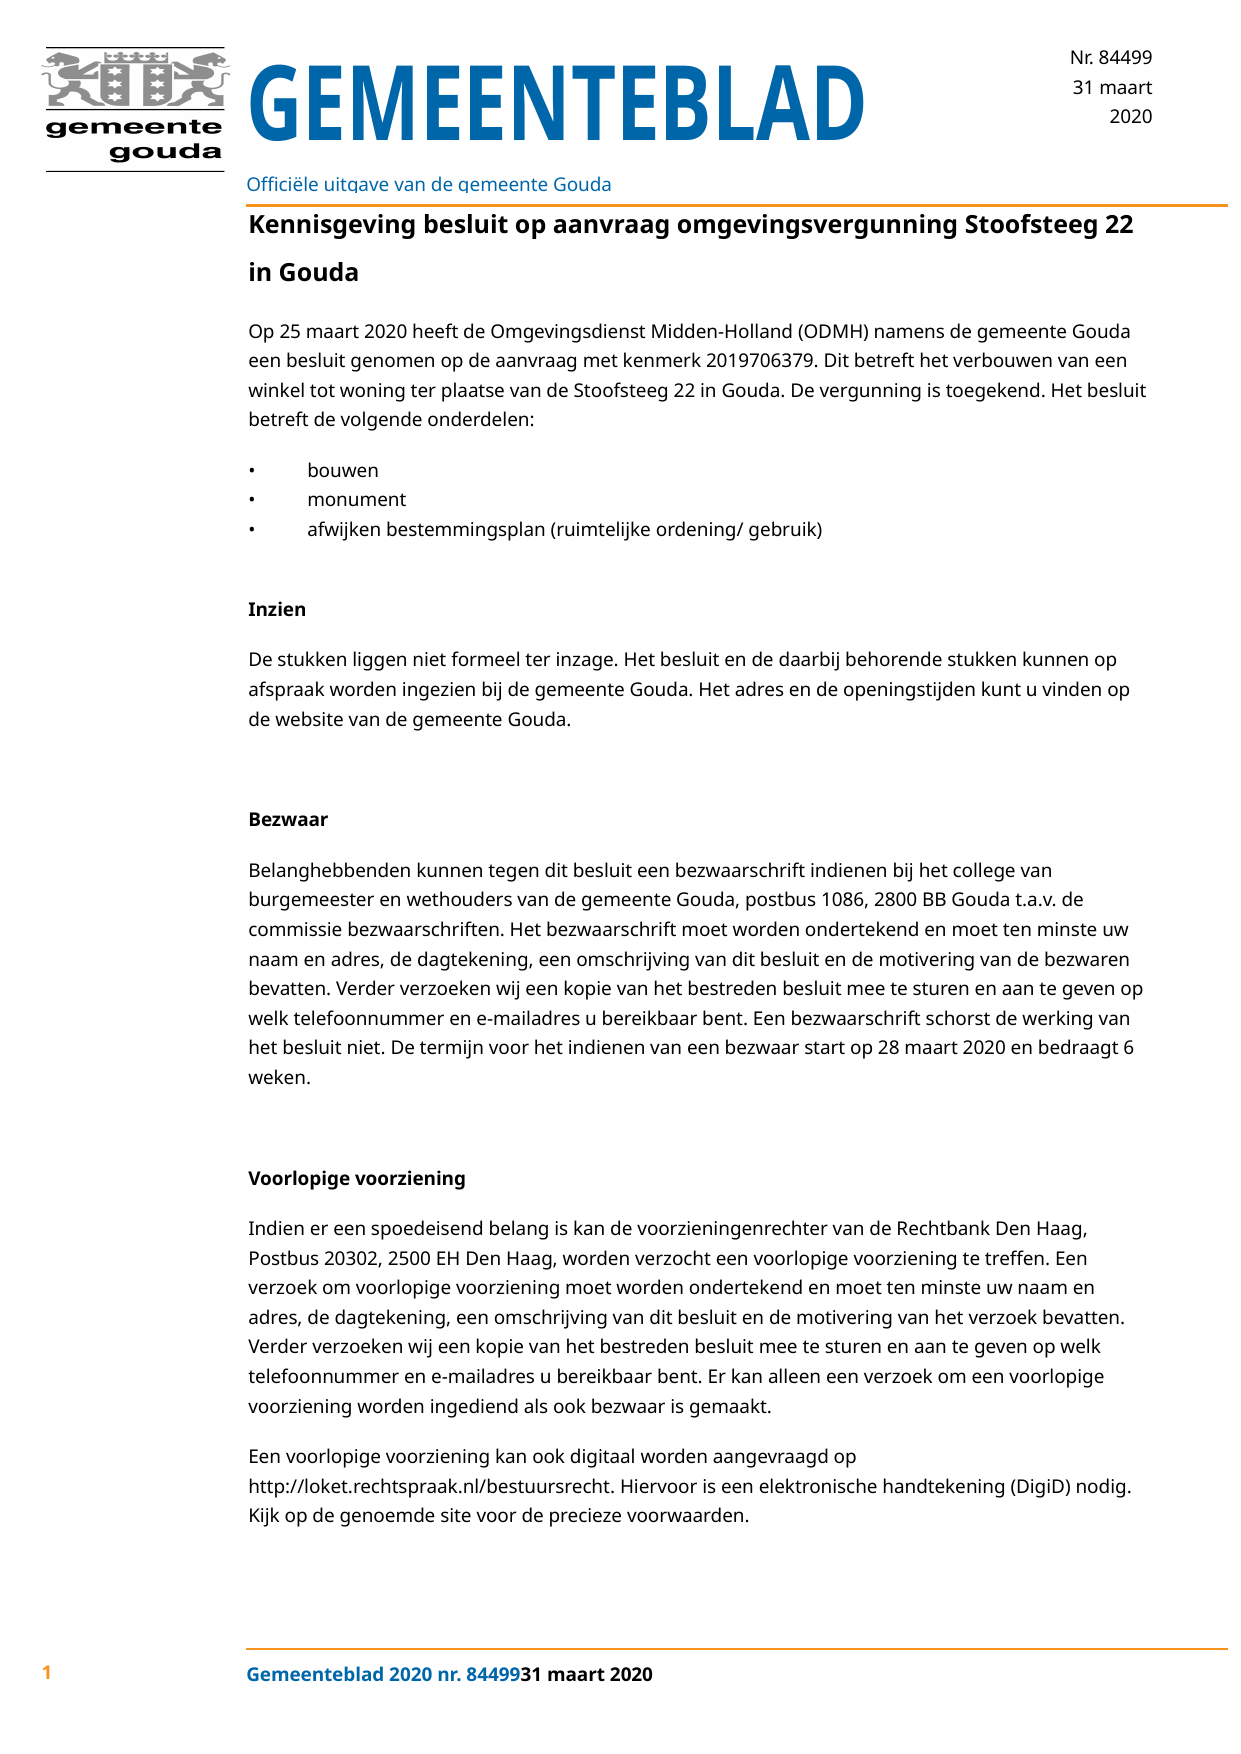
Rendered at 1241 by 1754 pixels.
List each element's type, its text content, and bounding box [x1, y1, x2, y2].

text Belanghebbenden kunnen tegen dit besluit een bezwaarschrift indienen bij het college van burgemeester en wethouders van de gemeente Gouda, postbus 1086, 2800 BB Gouda t.a.v. de commissie bezwaarschriften. Het bezwaarschrift moet worden ondertekend en moet ten minste uw naam en adres, de dagtekening, een omschrijving van dit besluit en de motivering van de bezwaren bevatten. Verder verzoeken wij een kopie van het bestreden besluit mee te sturen en aan te geven op welk telefoonnummer en e-mailadres u bereikbaar bent. Een bezwaarschrift schorst de werking van het besluit niet. De termijn voor het indienen van een bezwaar start op 28 maart 2020 en bedraagt 6 weken. [248, 857, 1152, 1090]
list afwijken bestemmingsplan (ruimtelijke ordening/ gebruik) [248, 516, 1152, 542]
picture [41, 47, 231, 172]
text Bezwaar [248, 807, 1152, 832]
list bouwen [248, 457, 1152, 483]
list monument [248, 487, 1152, 512]
text Voorlopige voorziening [248, 1165, 1152, 1191]
text Op 25 maart 2020 heeft de Omgevingsdienst Midden-Holland (ODMH) namens de gemeente Gouda een besluit genomen op de aanvraag met kenmerk 2019706379. Dit betreft het verbouwen van een winkel tot woning ter plaatse van de Stoofsteeg 22 in Gouda. De vergunning is toegekend. Het besluit betreft de volgende onderdelen: [248, 318, 1152, 432]
text Indien er een spoedeisend belang is kan de voorzieningenrechter van de Rechtbank Den Haag, Postbus 20302, 2500 EH Den Haag, worden verzocht een voorlopige voorziening te treffen. Een verzoek om voorlopige voorziening moet worden ondertekend en moet ten minste uw naam en adres, de dagtekening, een omschrijving van dit besluit en de motivering van het verzoek bevatten. Verder verzoeken wij een kopie van het bestreden besluit mee te sturen en aan te geven op welk telefoonnummer en e-mailadres u bereikbaar bent. Er kan alleen een verzoek om een voorlopige voorziening worden ingediend als ook bezwaar is gemaakt. [248, 1215, 1152, 1419]
text Inzien [248, 596, 1152, 622]
text De stukken liggen niet formeel ter inzage. Het besluit en de daarbij behorende stukken kunnen op afspraak worden ingezien bij de gemeente Gouda. Het adres en de openingstijden kunt u vinden op de website van de gemeente Gouda. [248, 647, 1152, 732]
text Een voorlopige voorziening kan ook digitaal worden aangevraagd op http://loket.rechtspraak.nl/bestuursrecht. Hiervoor is een elektronische handtekening (DigiD) nodig. Kijk op de genoemde site voor de precieze voorwaarden. [248, 1443, 1152, 1528]
text Kennisgeving besluit op aanvraag omgevingsvergunning Stoofsteeg 22 in Gouda [248, 207, 1152, 288]
